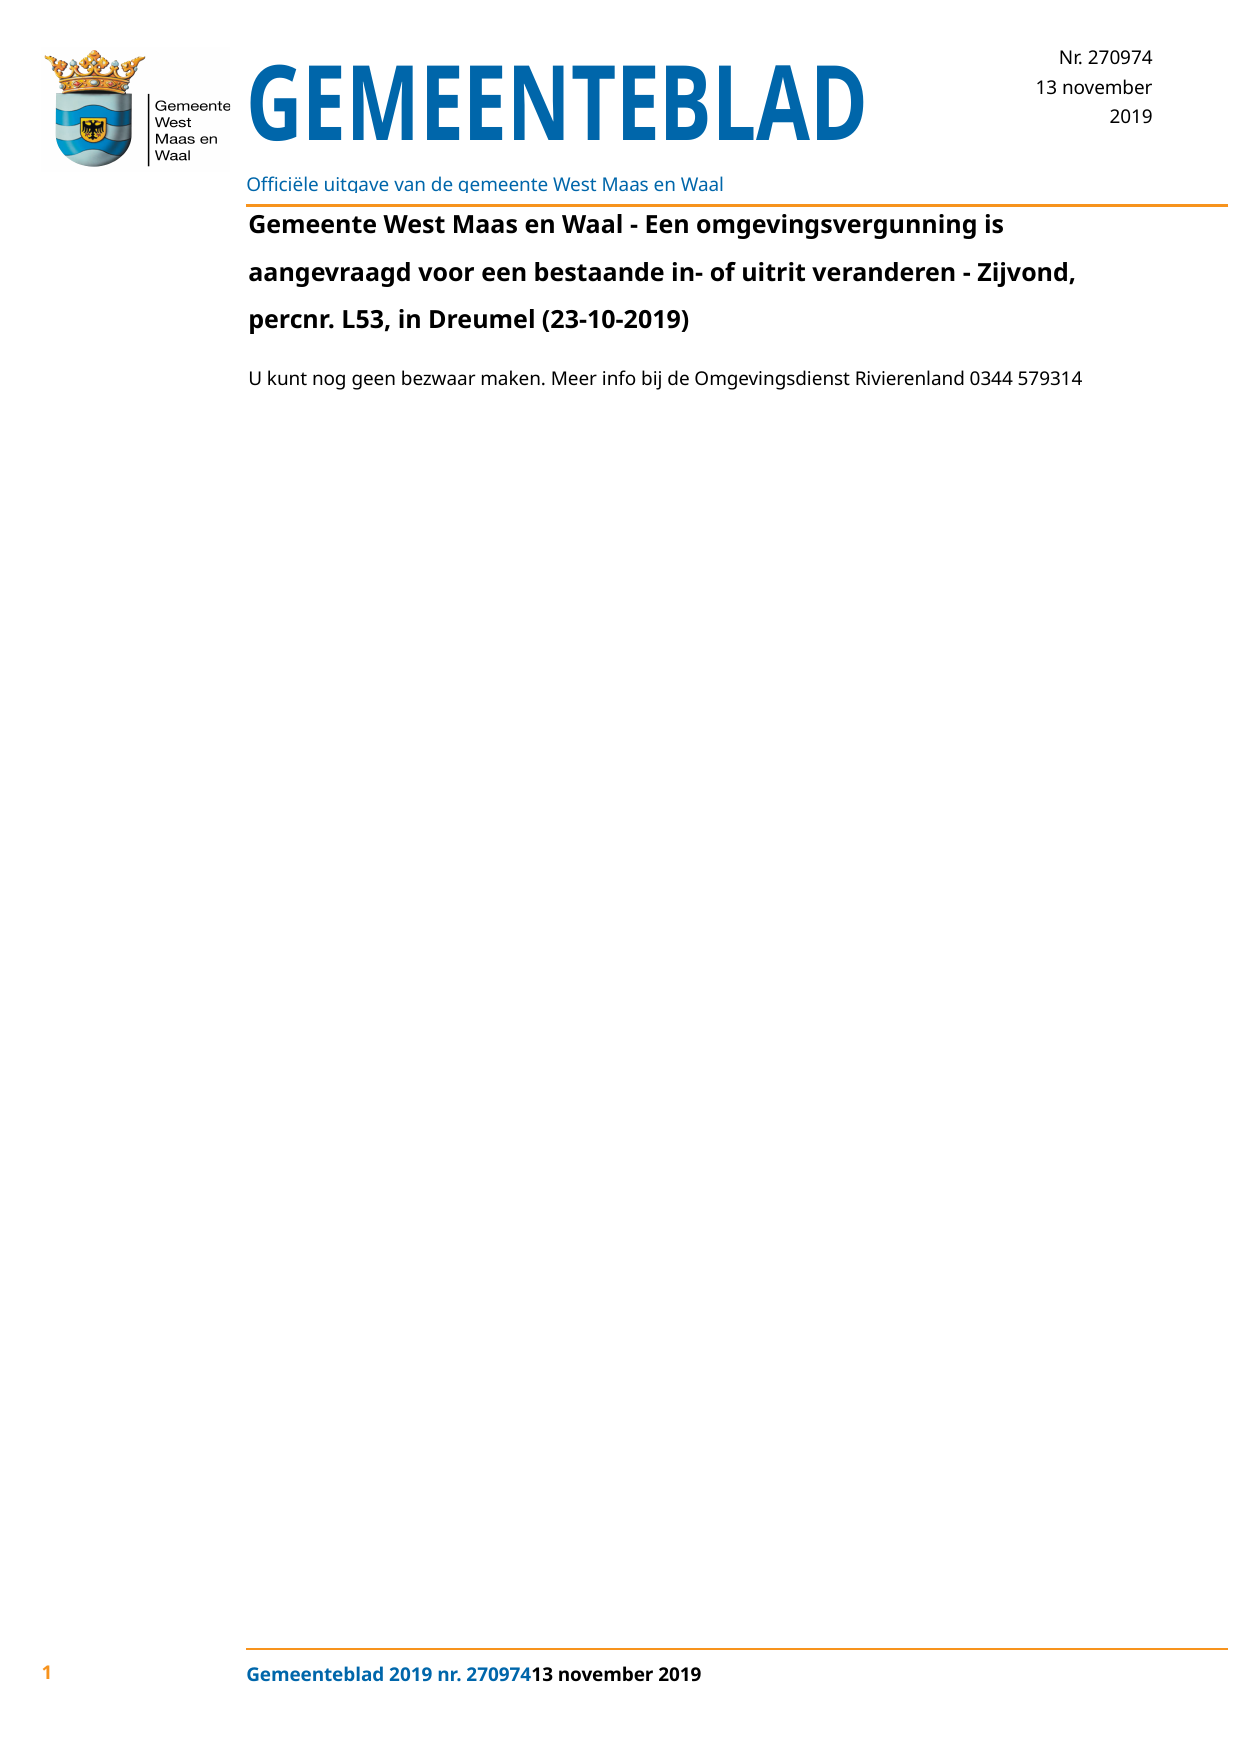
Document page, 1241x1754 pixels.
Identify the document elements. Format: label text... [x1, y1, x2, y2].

text U kunt nog geen bezwaar maken. Meer info bij de Omgevingsdienst Rivierenland 0344 579314 [248, 366, 1152, 391]
picture [41, 47, 231, 172]
text Gemeente West Maas en Waal - Een omgevingsvergunning is aangevraagd voor een bestaande in- of uitrit veranderen - Zijvond, percnr. L53, in Dreumel (23-10-2019) [248, 207, 1152, 336]
